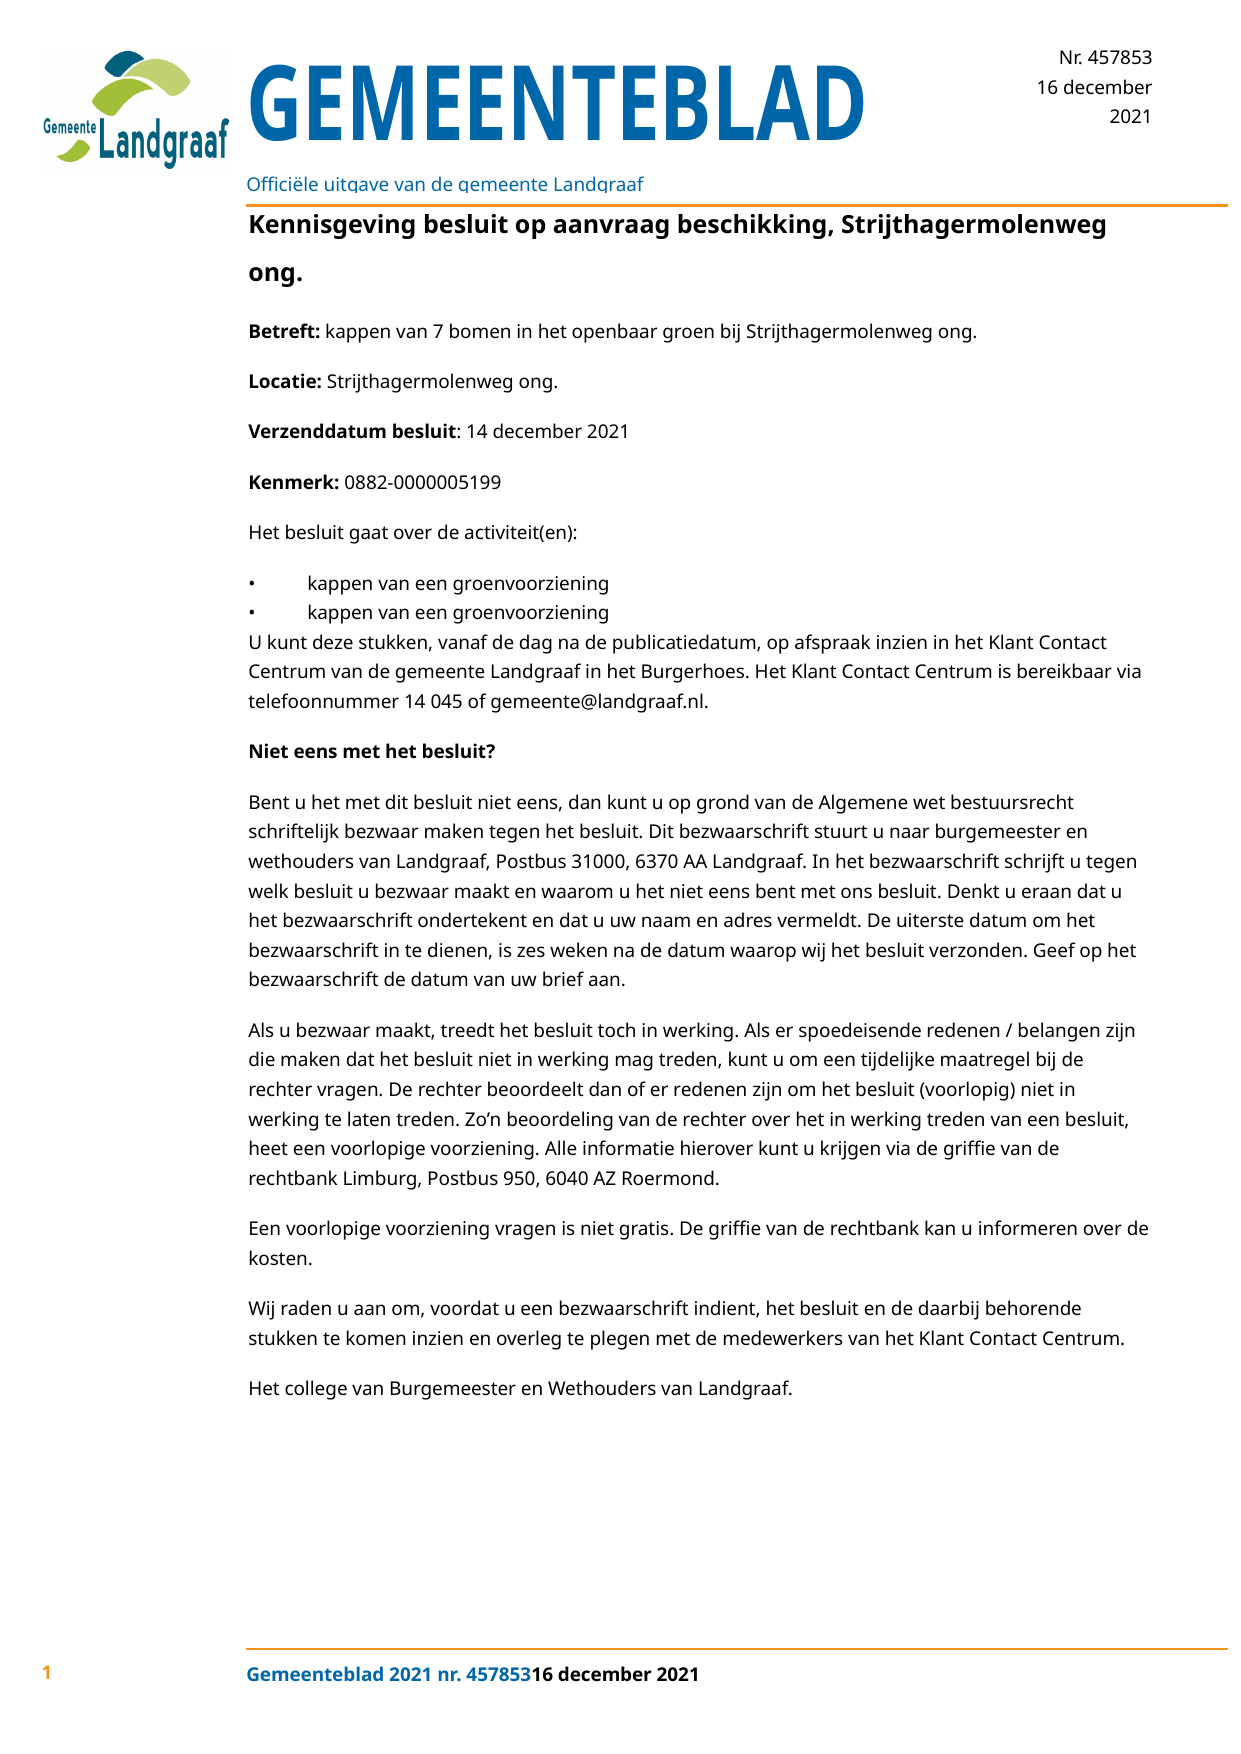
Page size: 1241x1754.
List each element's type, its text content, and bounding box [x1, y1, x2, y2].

text Betreft: kappen van 7 bomen in het openbaar groen bij Strijthagermolenweg ong. [248, 318, 1152, 344]
text Een voorlopige voorziening vragen is niet gratis. De griffie van de rechtbank kan u informeren over de kosten. [248, 1215, 1152, 1271]
text Het besluit gaat over de activiteit(en): [248, 519, 1152, 545]
list kappen van een groenvoorziening [248, 570, 1152, 596]
text Wij raden u aan om, voordat u een bezwaarschrift indient, het besluit en de daarbij behorende stukken te komen inzien en overleg te plegen met de medewerkers van het Klant Contact Centrum. [248, 1295, 1152, 1351]
text Verzenddatum besluit: 14 december 2021 [248, 419, 1152, 444]
text Kenmerk: 0882-0000005199 [248, 469, 1152, 495]
text Als u bezwaar maakt, treedt het besluit toch in werking. Als er spoedeisende redenen / belangen zijn die maken dat het besluit niet in werking mag treden, kunt u om een tijdelijke maatregel bij de rechter vragen. De rechter beoordeelt dan of er redenen zijn om het besluit (voorlopig) niet in werking te laten treden. Zo’n beoordeling van de rechter over het in werking treden van een besluit, heet een voorlopige voorziening. Alle informatie hierover kunt u krijgen via de griffie van de rechtbank Limburg, Postbus 950, 6040 AZ Roermond. [248, 1017, 1152, 1191]
text Bent u het met dit besluit niet eens, dan kunt u op grond van de Algemene wet bestuursrecht schriftelijk bezwaar maken tegen het besluit. Dit bezwaarschrift stuurt u naar burgemeester en wethouders van Landgraaf, Postbus 31000, 6370 AA Landgraaf. In het bezwaarschrift schrijft u tegen welk besluit u bezwaar maakt en waarom u het niet eens bent met ons besluit. Denkt u eraan dat u het bezwaarschrift ondertekent en dat u uw naam en adres vermeldt. De uiterste datum om het bezwaarschrift in te dienen, is zes weken na de datum waarop wij het besluit verzonden. Geef op het bezwaarschrift de datum van uw brief aan. [248, 789, 1152, 992]
picture [41, 47, 231, 172]
list kappen van een groenvoorziening [248, 599, 1152, 625]
text Het college van Burgemeester en Wethouders van Landgraaf. [248, 1375, 1152, 1401]
text Locatie: Strijthagermolenweg ong. [248, 368, 1152, 394]
text Niet eens met het besluit? [248, 739, 1152, 764]
text Kennisgeving besluit op aanvraag beschikking, Strijthagermolenweg ong. [248, 207, 1152, 288]
text U kunt deze stukken, vanaf de dag na de publicatiedatum, op afspraak inzien in het Klant Contact Centrum van de gemeente Landgraaf in het Burgerhoes. Het Klant Contact Centrum is bereikbaar via telefoonnummer 14 045 of gemeente@landgraaf.nl. [248, 629, 1152, 714]
